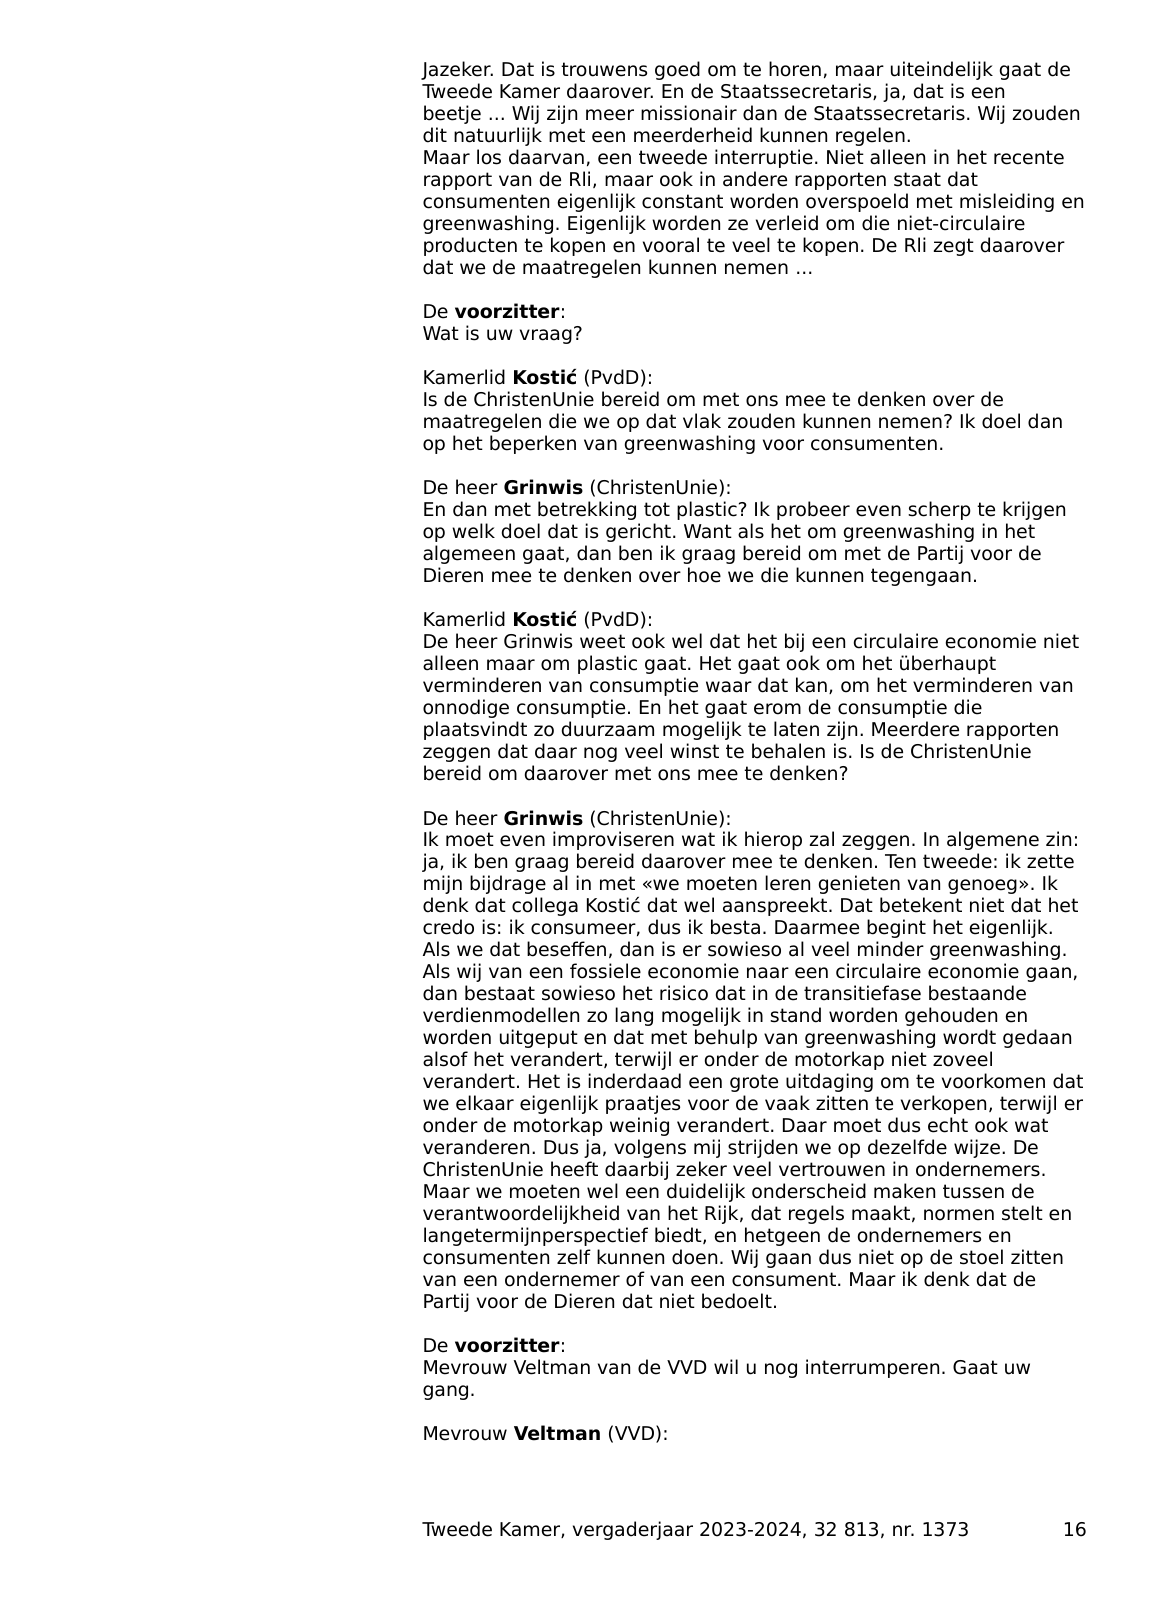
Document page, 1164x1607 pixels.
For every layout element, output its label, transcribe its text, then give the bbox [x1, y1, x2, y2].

text Is de ChristenUnie bereid om met ons mee te denken over de maatregelen die we op dat vlak zouden kunnen nemen? Ik doel dan op het beperken van greenwashing voor consumenten. [422, 389, 1087, 455]
text Kamerlid Kostić (PvdD): [422, 367, 1087, 389]
text De heer Grinwis weet ook wel dat het bij een circulaire economie niet alleen maar om plastic gaat. Het gaat ook om het überhaupt verminderen van consumptie waar dat kan, om het verminderen van onnodige consumptie. En het gaat erom de consumptie die plaatsvindt zo duurzaam mogelijk te laten zijn. Meerdere rapporten zeggen dat daar nog veel winst te behalen is. Is de ChristenUnie bereid om daarover met ons mee te denken? [422, 631, 1087, 785]
text Mevrouw Veltman (VVD): [422, 1423, 1087, 1445]
text De voorzitter: [422, 301, 1087, 323]
text De voorzitter: [422, 1335, 1087, 1357]
text En dan met betrekking tot plastic? Ik probeer even scherp te krijgen op welk doel dat is gericht. Want als het om greenwashing in het algemeen gaat, dan ben ik graag bereid om met de Partij voor de Dieren mee te denken over hoe we die kunnen tegengaan. [422, 499, 1087, 587]
text Wat is uw vraag? [422, 323, 1087, 345]
text Jazeker. Dat is trouwens goed om te horen, maar uiteindelijk gaat de Tweede Kamer daarover. En de Staatssecretaris, ja, dat is een beetje ... Wij zijn meer missionair dan de Staatssecretaris. Wij zouden dit natuurlijk met een meerderheid kunnen regelen. [422, 59, 1087, 147]
text Ik moet even improviseren wat ik hierop zal zeggen. In algemene zin: ja, ik ben graag bereid daarover mee te denken. Ten tweede: ik zette mijn bijdrage al in met «we moeten leren genieten van genoeg». Ik denk dat collega Kostić dat wel aanspreekt. Dat betekent niet dat het credo is: ik consumeer, dus ik besta. Daarmee begint het eigenlijk. Als we dat beseffen, dan is er sowieso al veel minder greenwashing. Als wij van een fossiele economie naar een circulaire economie gaan, dan bestaat sowieso het risico dat in de transitiefase bestaande verdienmodellen zo lang mogelijk in stand worden gehouden en worden uitgeput en dat met behulp van greenwashing wordt gedaan alsof het verandert, terwijl er onder de motorkap niet zoveel verandert. Het is inderdaad een grote uitdaging om te voorkomen dat we elkaar eigenlijk praatjes voor de vaak zitten te verkopen, terwijl er onder de motorkap weinig verandert. Daar moet dus echt ook wat veranderen. Dus ja, volgens mij strijden we op dezelfde wijze. De ChristenUnie heeft daarbij zeker veel vertrouwen in ondernemers. Maar we moeten wel een duidelijk onderscheid maken tussen de verantwoordelijkheid van het Rijk, dat regels maakt, normen stelt en langetermijnperspectief biedt, en hetgeen de ondernemers en consumenten zelf kunnen doen. Wij gaan dus niet op de stoel zitten van een ondernemer of van een consument. Maar ik denk dat de Partij voor de Dieren dat niet bedoelt. [422, 829, 1087, 1313]
text Maar los daarvan, een tweede interruptie. Niet alleen in het recente rapport van de Rli, maar ook in andere rapporten staat dat consumenten eigenlijk constant worden overspoeld met misleiding en greenwashing. Eigenlijk worden ze verleid om die niet-circulaire producten te kopen en vooral te veel te kopen. De Rli zegt daarover dat we de maatregelen kunnen nemen ... [422, 147, 1087, 279]
text Mevrouw Veltman van de VVD wil u nog interrumperen. Gaat uw gang. [422, 1357, 1087, 1401]
text De heer Grinwis (ChristenUnie): [422, 477, 1087, 499]
text Kamerlid Kostić (PvdD): [422, 609, 1087, 631]
text De heer Grinwis (ChristenUnie): [422, 807, 1087, 829]
